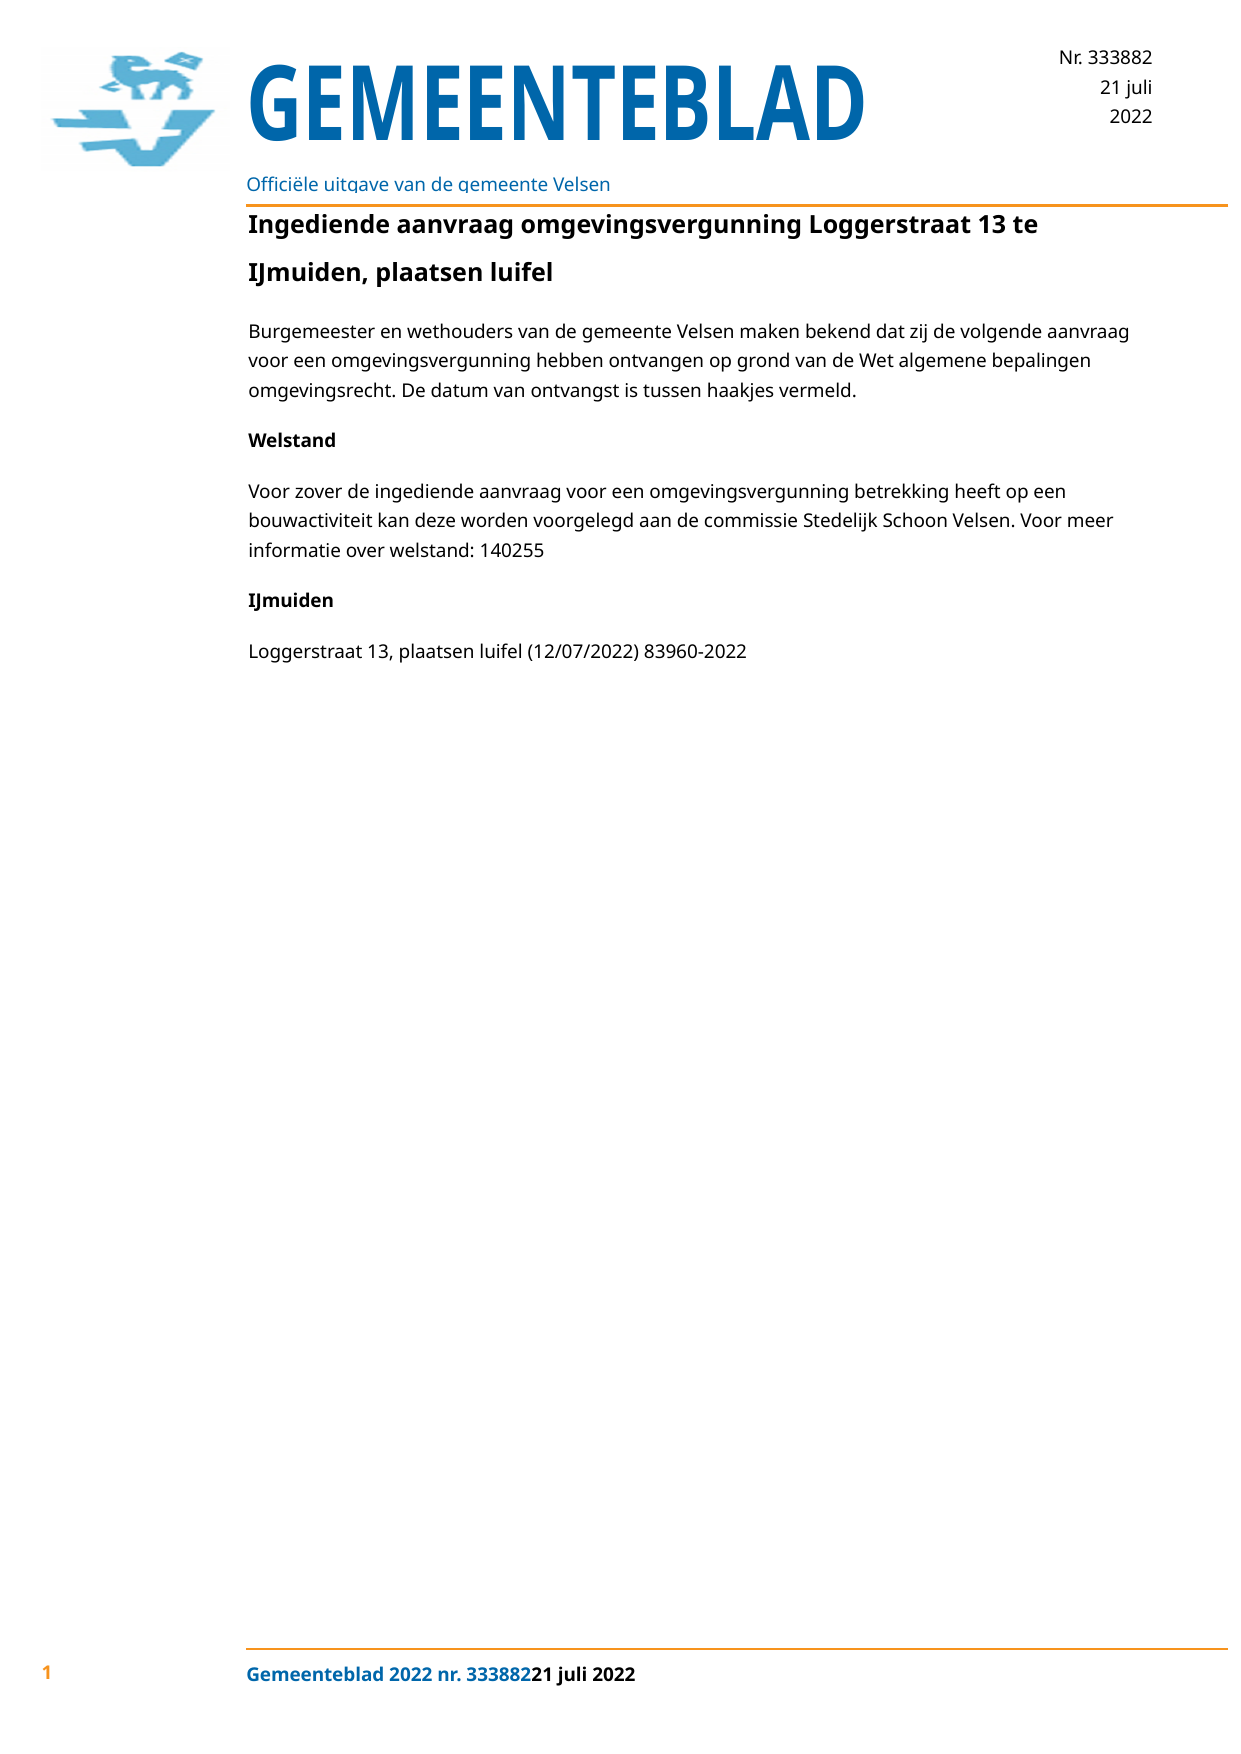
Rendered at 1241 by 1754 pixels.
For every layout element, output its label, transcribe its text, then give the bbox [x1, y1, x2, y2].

text Loggerstraat 13, plaatsen luifel (12/07/2022) 83960-2022 [248, 638, 1152, 664]
text Voor zover de ingediende aanvraag voor een omgevingsvergunning betrekking heeft op een bouwactiviteit kan deze worden voorgelegd aan de commissie Stedelijk Schoon Velsen. Voor meer informatie over welstand: 140255 [248, 478, 1152, 563]
picture [41, 47, 231, 172]
text Ingediende aanvraag omgevingsvergunning Loggerstraat 13 te IJmuiden, plaatsen luifel [248, 207, 1152, 288]
text Welstand [248, 427, 1152, 453]
text IJmuiden [248, 587, 1152, 613]
text Burgemeester en wethouders van de gemeente Velsen maken bekend dat zij de volgende aanvraag voor een omgevingsvergunning hebben ontvangen op grond van de Wet algemene bepalingen omgevingsrecht. De datum van ontvangst is tussen haakjes vermeld. [248, 318, 1152, 403]
